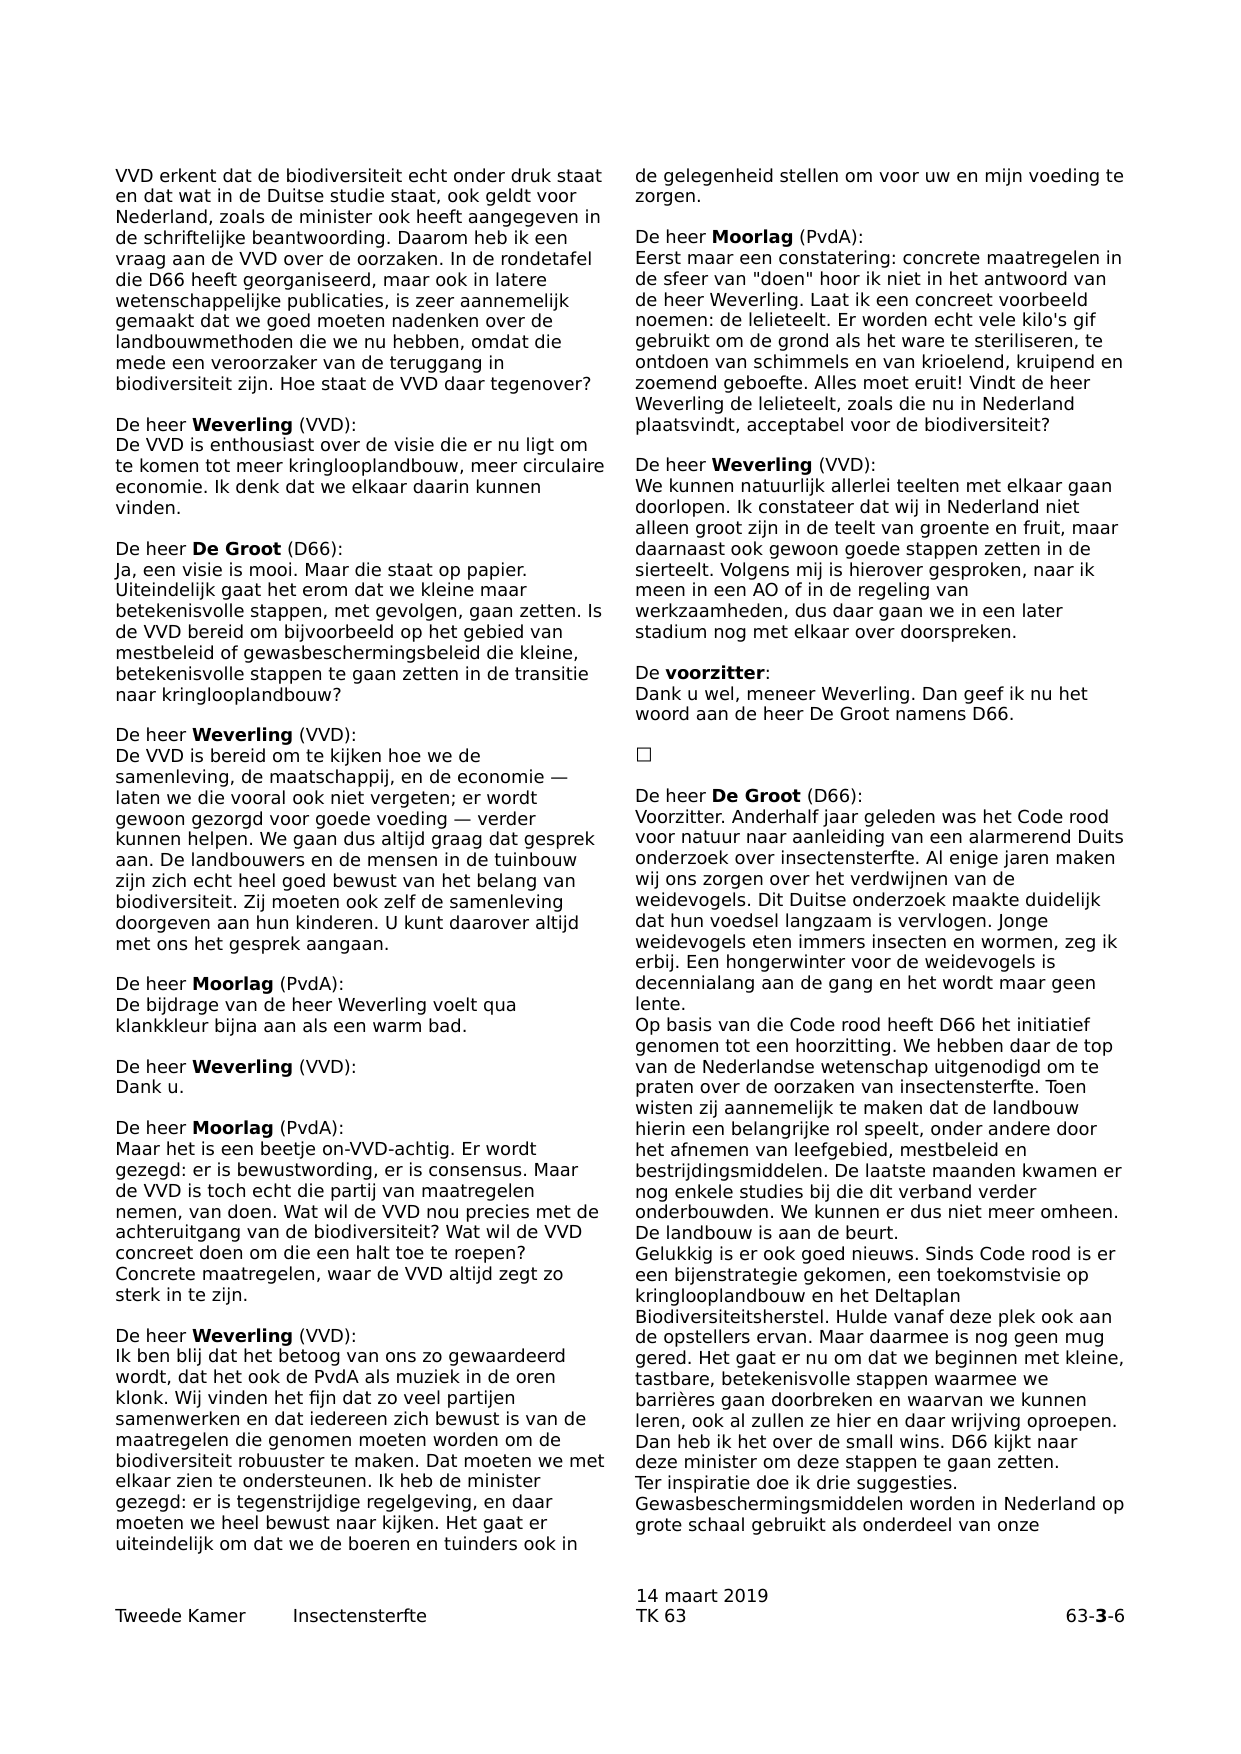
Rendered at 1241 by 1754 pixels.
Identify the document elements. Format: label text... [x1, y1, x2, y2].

text De heer Weverling (VVD): [115, 1326, 605, 1346]
text Op basis van die Code rood heeft D66 het initiatief genomen tot een hoorzitting. We hebben daar de top van de Nederlandse wetenschap uitgenodigd om te praten over de oorzaken van insectensterfte. Toen wisten zij aannemelijk te maken dat de landbouw hierin een belangrijke rol speelt, onder andere door het afnemen van leefgebied, mestbeleid en bestrijdingsmiddelen. De laatste maanden kwamen er nog enkele studies bij die dit verband verder onderbouwden. We kunnen er dus niet meer omheen. De landbouw is aan de beurt. [635, 1015, 1125, 1244]
text De heer Weverling (VVD): [115, 725, 605, 746]
text De heer Moorlag (PvdA): [115, 1118, 605, 1139]
text De heer Moorlag (PvdA): [115, 974, 605, 995]
text De heer Weverling (VVD): [115, 1057, 605, 1077]
text VVD erkent dat de biodiversiteit echt onder druk staat en dat wat in de Duitse studie staat, ook geldt voor Nederland, zoals de minister ook heeft aangegeven in de schriftelijke beantwoording. Daarom heb ik een vraag aan de VVD over de oorzaken. In de rondetafel die D66 heeft georganiseerd, maar ook in latere wetenschappelijke publicaties, is zeer aannemelijk gemaakt dat we goed moeten nadenken over de landbouwmethoden die we nu hebben, omdat die mede een veroorzaker van de teruggang in biodiversiteit zijn. Hoe staat de VVD daar tegenover? [115, 165, 605, 394]
text We kunnen natuurlijk allerlei teelten met elkaar gaan doorlopen. Ik constateer dat wij in Nederland niet alleen groot zijn in de teelt van groente en fruit, maar daarnaast ook gewoon goede stappen zetten in de sierteelt. Volgens mij is hierover gesproken, naar ik meen in een AO of in de regeling van werkzaamheden, dus daar gaan we in een later stadium nog met elkaar over doorspreken. [635, 476, 1125, 643]
text Dank u. [115, 1077, 605, 1098]
text Ik ben blij dat het betoog van ons zo gewaardeerd wordt, dat het ook de PvdA als muziek in de oren klonk. Wij vinden het fijn dat zo veel partijen samenwerken en dat iedereen zich bewust is van de maatregelen die genomen moeten worden om de biodiversiteit robuuster te maken. Dat moeten we met elkaar zien te ondersteunen. Ik heb de minister gezegd: er is tegenstrijdige regelgeving, en daar moeten we heel bewust naar kijken. Het gaat er uiteindelijk om dat we de boeren en tuinders ook in [115, 1346, 605, 1554]
text De heer De Groot (D66): [635, 786, 1125, 806]
text Voorzitter. Anderhalf jaar geleden was het Code rood voor natuur naar aanleiding van een alarmerend Duits onderzoek over insectensterfte. Al enige jaren maken wij ons zorgen over het verdwijnen van de weidevogels. Dit Duitse onderzoek maakte duidelijk dat hun voedsel langzaam is vervlogen. Jonge weidevogels eten immers insecten en wormen, zeg ik erbij. Een hongerwinter voor de weidevogels is decennialang aan de gang en het wordt maar geen lente. [635, 806, 1125, 1015]
text Ja, een visie is mooi. Maar die staat op papier. Uiteindelijk gaat het erom dat we kleine maar betekenisvolle stappen, met gevolgen, gaan zetten. Is de VVD bereid om bijvoorbeeld op het gebied van mestbeleid of gewasbeschermingsbeleid die kleine, betekenisvolle stappen te gaan zetten in de transitie naar kringlooplandbouw? [115, 559, 605, 705]
text De bijdrage van de heer Weverling voelt qua klankkleur bijna aan als een warm bad. [115, 995, 605, 1037]
text De heer Weverling (VVD): [115, 414, 605, 435]
text ⬜ [635, 745, 1125, 766]
text De VVD is enthousiast over de visie die er nu ligt om te komen tot meer kringlooplandbouw, meer circulaire economie. Ik denk dat we elkaar daarin kunnen vinden. [115, 435, 605, 518]
text De voorzitter: [635, 663, 1125, 683]
text Dank u wel, meneer Weverling. Dan geef ik nu het woord aan de heer De Groot namens D66. [635, 683, 1125, 725]
text Gelukkig is er ook goed nieuws. Sinds Code rood is er een bijenstrategie gekomen, een toekomstvisie op kringlooplandbouw en het Deltaplan Biodiversiteitsherstel. Hulde vanaf deze plek ook aan de opstellers ervan. Maar daarmee is nog geen mug gered. Het gaat er nu om dat we beginnen met kleine, tastbare, betekenisvolle stappen waarmee we barrières gaan doorbreken en waarvan we kunnen leren, ook al zullen ze hier en daar wrijving oproepen. Dan heb ik het over de small wins. D66 kijkt naar deze minister om deze stappen te gaan zetten. [635, 1244, 1125, 1473]
text Eerst maar een constatering: concrete maatregelen in de sfeer van "doen" hoor ik niet in het antwoord van de heer Weverling. Laat ik een concreet voorbeeld noemen: de lelieteelt. Er worden echt vele kilo's gif gebruikt om de grond als het ware te steriliseren, te ontdoen van schimmels en van krioelend, kruipend en zoemend geboefte. Alles moet eruit! Vindt de heer Weverling de lelieteelt, zoals die nu in Nederland plaatsvindt, acceptabel voor de biodiversiteit? [635, 248, 1125, 435]
text De heer Weverling (VVD): [635, 455, 1125, 476]
text De VVD is bereid om te kijken hoe we de samenleving, de maatschappij, en de economie — laten we die vooral ook niet vergeten; er wordt gewoon gezorgd voor goede voeding — verder kunnen helpen. We gaan dus altijd graag dat gesprek aan. De landbouwers en de mensen in de tuinbouw zijn zich echt heel goed bewust van het belang van biodiversiteit. Zij moeten ook zelf de samenleving doorgeven aan hun kinderen. U kunt daarover altijd met ons het gesprek aangaan. [115, 746, 605, 954]
text de gelegenheid stellen om voor uw en mijn voeding te zorgen. [635, 165, 1125, 207]
text Ter inspiratie doe ik drie suggesties. Gewasbeschermingsmiddelen worden in Nederland op grote schaal gebruikt als onderdeel van onze [635, 1473, 1125, 1536]
text Maar het is een beetje on-VVD-achtig. Er wordt gezegd: er is bewustwording, er is consensus. Maar de VVD is toch echt die partij van maatregelen nemen, van doen. Wat wil de VVD nou precies met de achteruitgang van de biodiversiteit? Wat wil de VVD concreet doen om die een halt toe te roepen? Concrete maatregelen, waar de VVD altijd zegt zo sterk in te zijn. [115, 1139, 605, 1306]
text De heer De Groot (D66): [115, 538, 605, 559]
text De heer Moorlag (PvdA): [635, 227, 1125, 248]
